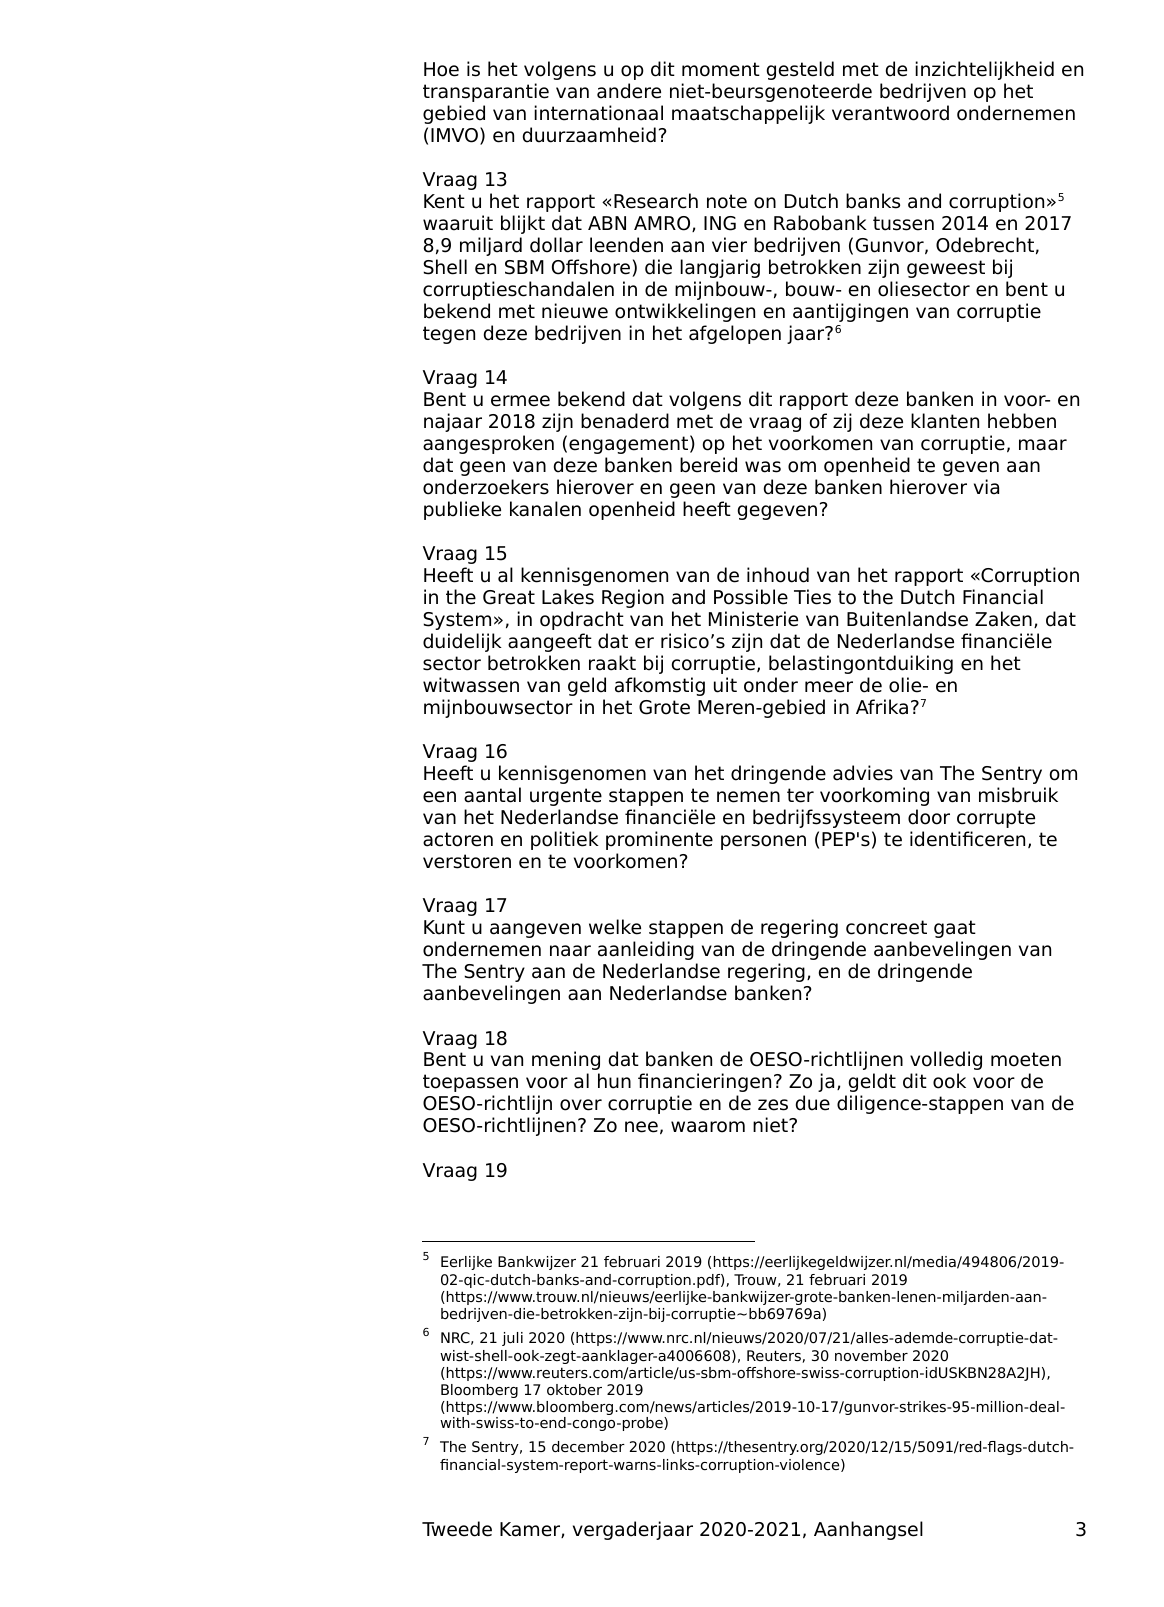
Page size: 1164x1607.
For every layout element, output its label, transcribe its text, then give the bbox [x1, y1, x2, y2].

text Vraag 19 [422, 1159, 1087, 1181]
text Hoe is het volgens u op dit moment gesteld met de inzichtelijkheid en transparantie van andere niet-beursgenoteerde bedrijven op het gebied van internationaal maatschappelijk verantwoord ondernemen (IMVO) en duurzaamheid? [422, 59, 1087, 147]
text NRC, 21 juli 2020 (https://www.nrc.nl/nieuws/2020/07/21/alles-ademde-corruptie-dat-wist-shell-ook-zegt-aanklager-a4006608), Reuters, 30 november 2020 (https://www.reuters.com/article/us-sbm-offshore-swiss-corruption-idUSKBN28A2JH), Bloomberg 17 oktober 2019 (https://www.bloomberg.com/news/articles/2019-10-17/gunvor-strikes-95-million-deal-with-swiss-to-end-congo-probe) [422, 1326, 1087, 1432]
text Vraag 14 [422, 367, 1087, 389]
text Bent u ermee bekend dat volgens dit rapport deze banken in voor- en najaar 2018 zijn benaderd met de vraag of zij deze klanten hebben aangesproken (engagement) op het voorkomen van corruptie, maar dat geen van deze banken bereid was om openheid te geven aan onderzoekers hierover en geen van deze banken hierover via publieke kanalen openheid heeft gegeven? [422, 389, 1087, 521]
text Heeft u al kennisgenomen van de inhoud van het rapport «Corruption in the Great Lakes Region and Possible Ties to the Dutch Financial System», in opdracht van het Ministerie van Buitenlandse Zaken, dat duidelijk aangeeft dat er risico’s zijn dat de Nederlandse financiële sector betrokken raakt bij corruptie, belastingontduiking en het witwassen van geld afkomstig uit onder meer de olie- en mijnbouwsector in het Grote Meren-gebied in Afrika? [422, 565, 1087, 719]
text Vraag 15 [422, 543, 1087, 565]
text Vraag 16 [422, 741, 1087, 763]
text Kent u het rapport «Research note on Dutch banks and corruption» waaruit blijkt dat ABN AMRO, ING en Rabobank tussen 2014 en 2017 8,9 miljard dollar leenden aan vier bedrijven (Gunvor, Odebrecht, Shell en SBM Offshore) die langjarig betrokken zijn geweest bij corruptieschandalen in de mijnbouw-, bouw- en oliesector en bent u bekend met nieuwe ontwikkelingen en aantijgingen van corruptie tegen deze bedrijven in het afgelopen jaar? [422, 191, 1087, 345]
text Heeft u kennisgenomen van het dringende advies van The Sentry om een aantal urgente stappen te nemen ter voorkoming van misbruik van het Nederlandse financiële en bedrijfssysteem door corrupte actoren en politiek prominente personen (PEP's) te identificeren, te verstoren en te voorkomen? [422, 763, 1087, 873]
text Vraag 18 [422, 1027, 1087, 1049]
text Bent u van mening dat banken de OESO-richtlijnen volledig moeten toepassen voor al hun financieringen? Zo ja, geldt dit ook voor de OESO-richtlijn over corruptie en de zes due diligence-stappen van de OESO-richtlijnen? Zo nee, waarom niet? [422, 1049, 1087, 1137]
text Eerlijke Bankwijzer 21 februari 2019 (https://eerlijkegeldwijzer.nl/media/494806/2019-02-qic-dutch-banks-and-corruption.pdf), Trouw, 21 februari 2019 (https://www.trouw.nl/nieuws/eerlijke-bankwijzer-grote-banken-lenen-miljarden-aan-bedrijven-die-betrokken-zijn-bij-corruptie~bb69769a) [422, 1250, 1087, 1323]
text Vraag 17 [422, 895, 1087, 917]
text Kunt u aangeven welke stappen de regering concreet gaat ondernemen naar aanleiding van de dringende aanbevelingen van The Sentry aan de Nederlandse regering, en de dringende aanbevelingen aan Nederlandse banken? [422, 917, 1087, 1005]
text Vraag 13 [422, 169, 1087, 191]
text The Sentry, 15 december 2020 (https://thesentry.org/2020/12/15/5091/red-flags-dutch-financial-system-report-warns-links-corruption-violence) [422, 1435, 1087, 1474]
